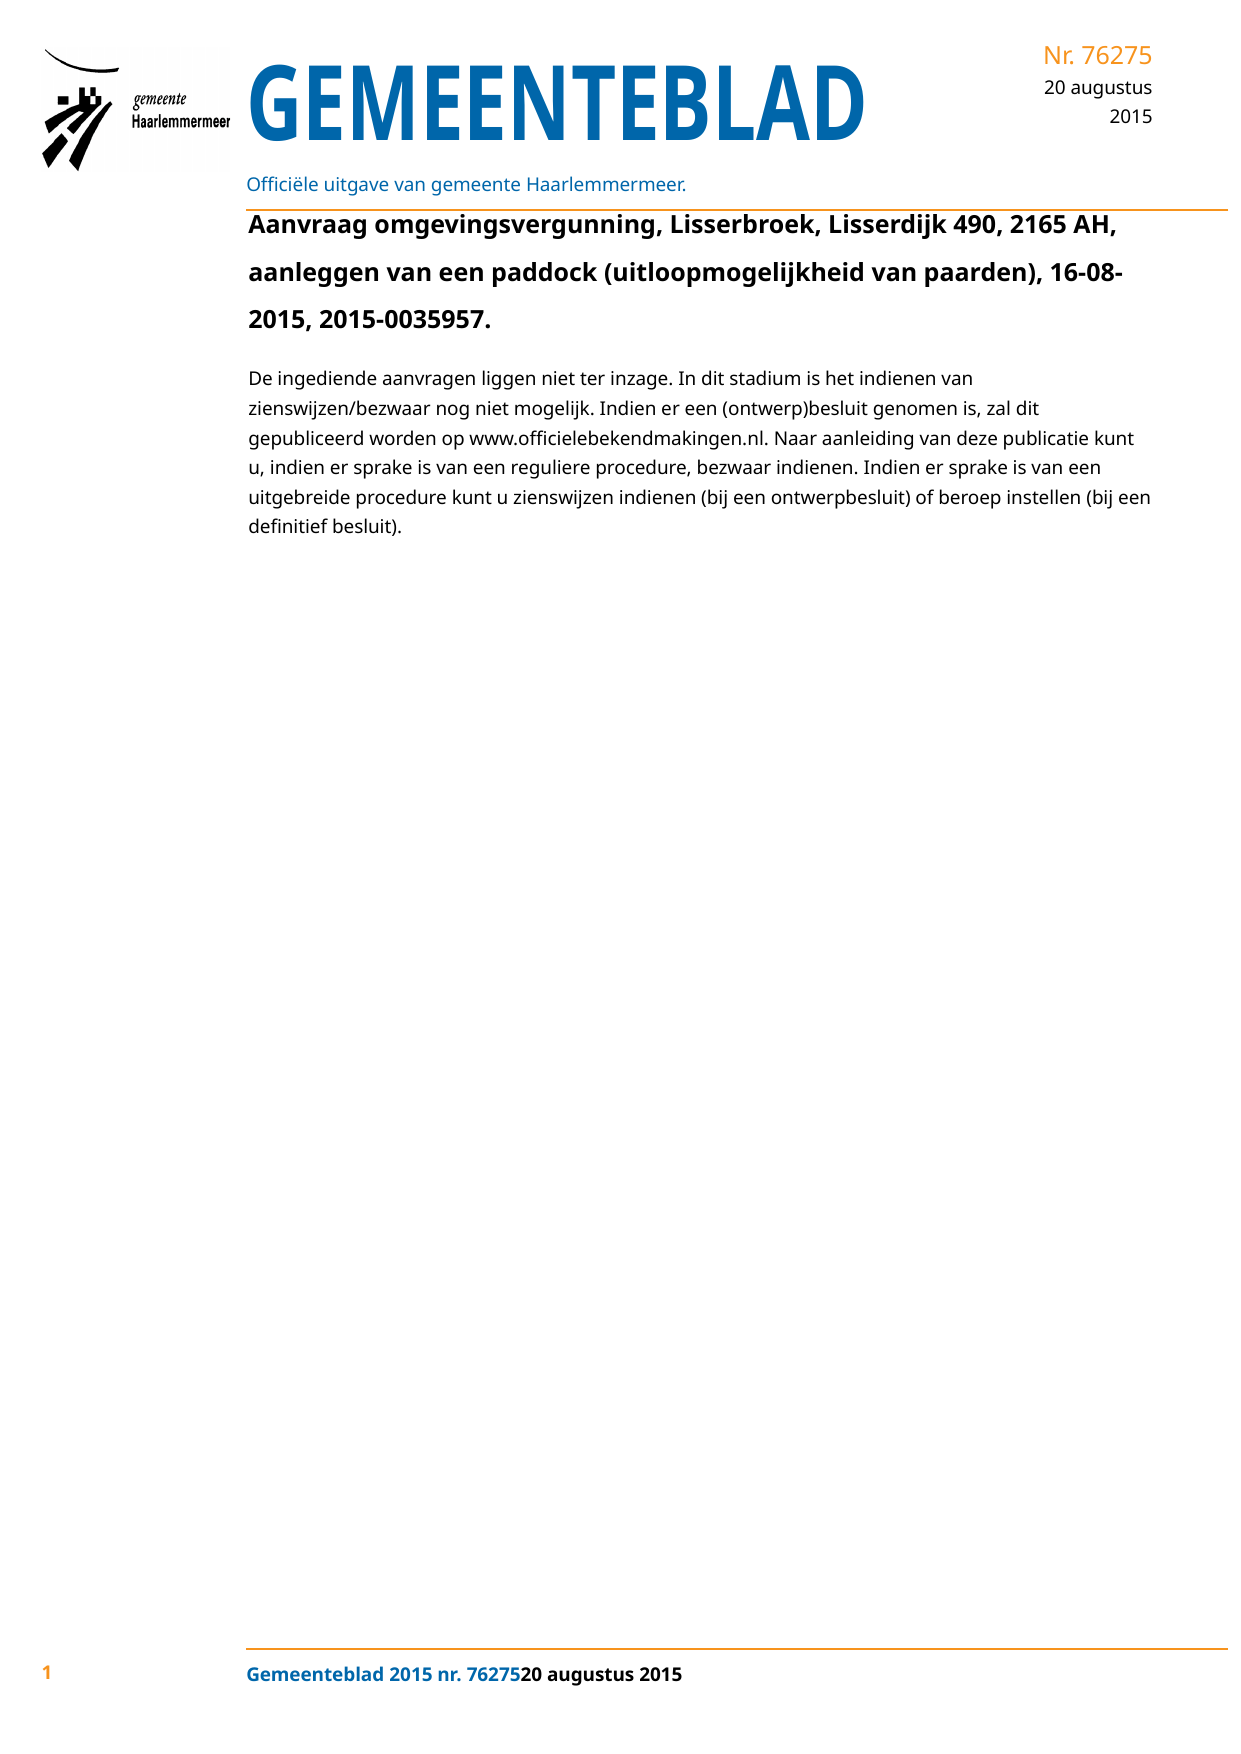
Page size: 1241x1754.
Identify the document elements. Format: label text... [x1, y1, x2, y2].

picture [41, 47, 231, 172]
text De ingediende aanvragen liggen niet ter inzage. In dit stadium is het indienen van zienswijzen/bezwaar nog niet mogelijk. Indien er een (ontwerp)besluit genomen is, zal dit gepubliceerd worden op www.officielebekendmakingen.nl. Naar aanleiding van deze publicatie kunt u, indien er sprake is van een reguliere procedure, bezwaar indienen. Indien er sprake is van een uitgebreide procedure kunt u zienswijzen indienen (bij een ontwerpbesluit) of beroep instellen (bij een definitief besluit). [248, 366, 1152, 539]
text Aanvraag omgevingsvergunning, Lisserbroek, Lisserdijk 490, 2165 AH, aanleggen van een paddock (uitloopmogelijkheid van paarden), 16-08-2015, 2015-0035957. [248, 211, 1152, 336]
